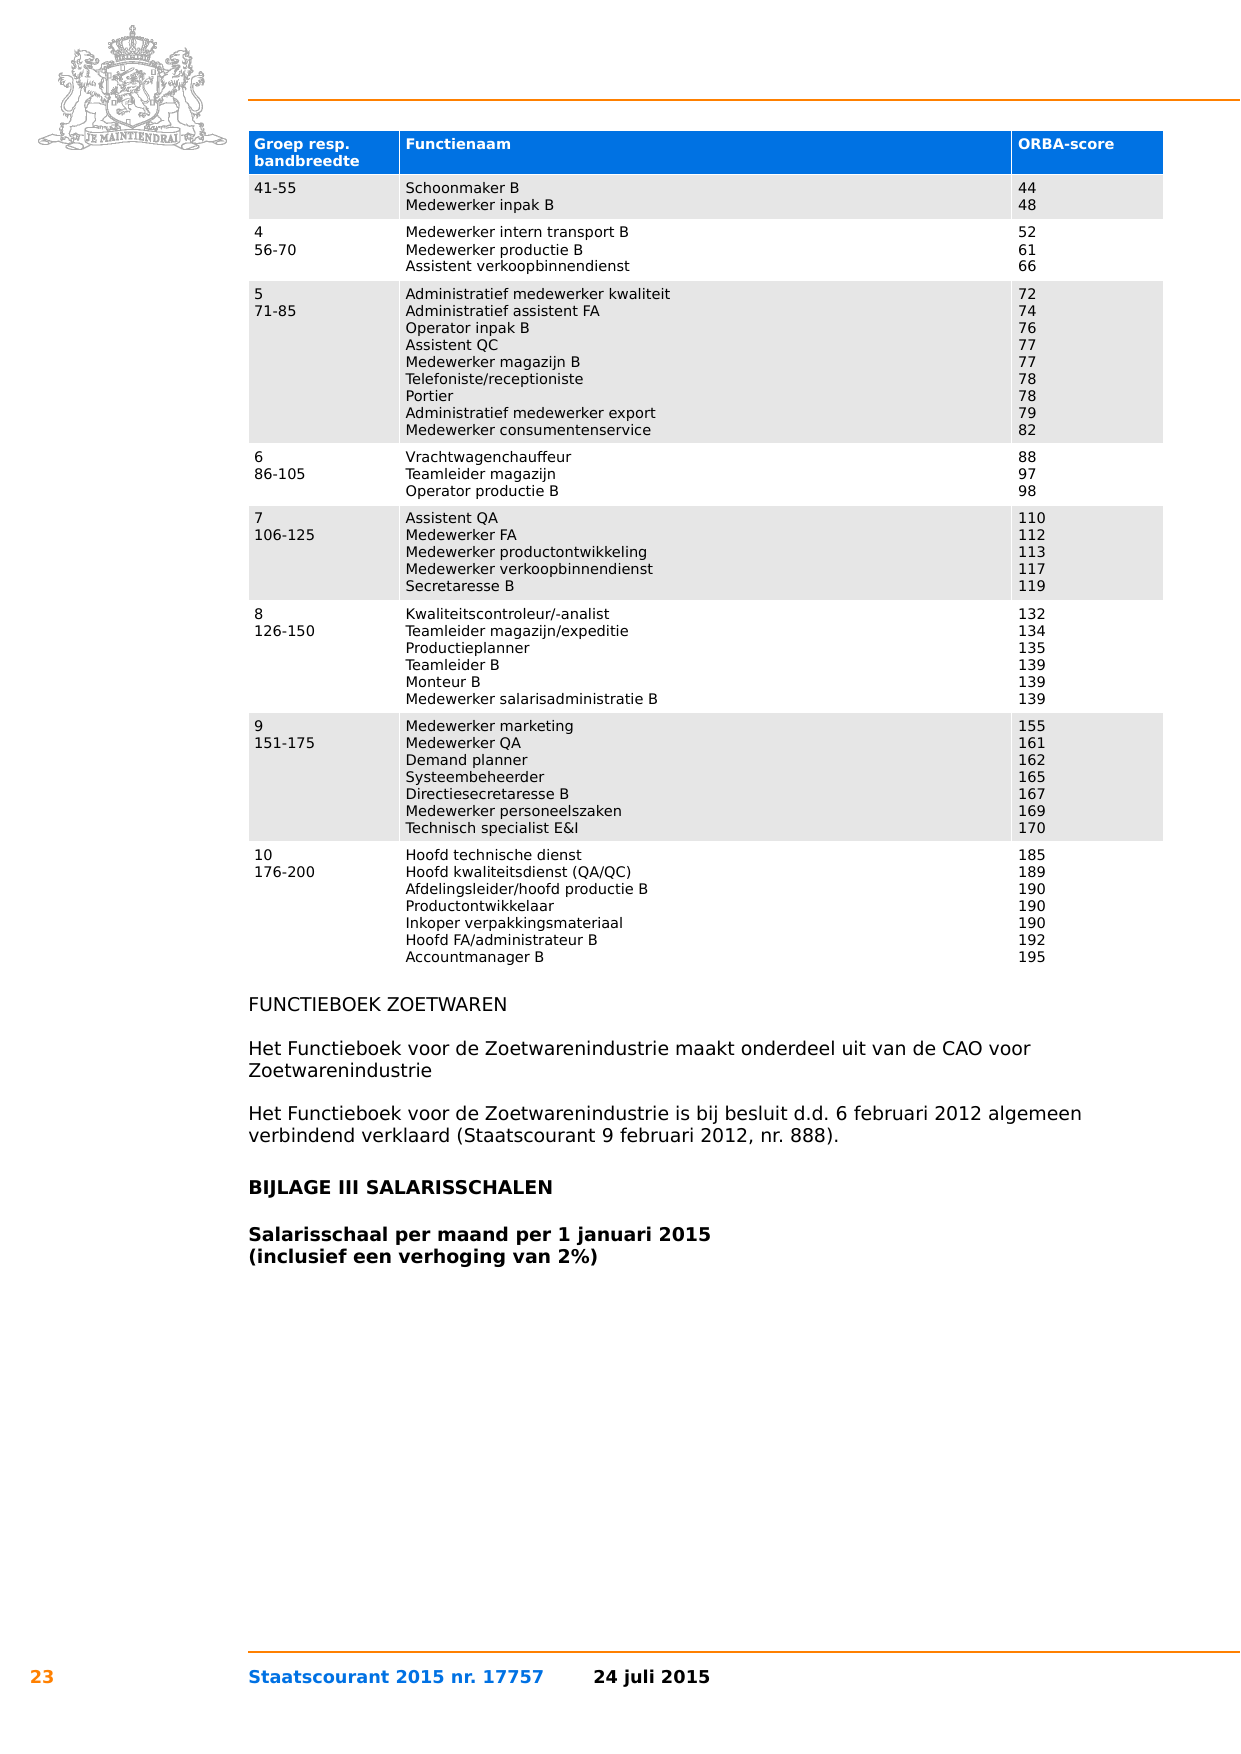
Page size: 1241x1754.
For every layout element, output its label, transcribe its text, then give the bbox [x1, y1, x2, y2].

table_header ORBA-score [1012, 131, 1163, 174]
table_cell 155 161 162 165 167 169 170 [1012, 713, 1163, 841]
table_cell Kwaliteitscontroleur/-analist Teamleider magazijn/expeditie Productieplanner Teamleider B Monteur B Medewerker salarisadministratie B [400, 601, 1011, 712]
table_cell Schoonmaker B Medewerker inpak B [400, 175, 1011, 219]
text Het Functieboek voor de Zoetwarenindustrie maakt onderdeel uit van de CAO voor Zoetwarenindustrie [248, 1037, 1163, 1081]
text FUNCTIEBOEK ZOETWAREN [248, 994, 1163, 1016]
table_cell 5 71-85 [249, 281, 399, 443]
table_cell 132 134 135 139 139 139 [1012, 601, 1163, 712]
table_cell Vrachtwagenchauffeur Teamleider magazijn Operator productie B [400, 444, 1011, 504]
table_header Functienaam [400, 131, 1011, 174]
text Salarisschaal per maand per 1 januari 2015 [248, 1224, 1163, 1246]
table_cell 10 176-200 [249, 843, 399, 971]
table_cell Administratief medewerker kwaliteit Administratief assistent FA Operator inpak B Assistent QC Medewerker magazijn B Telefoniste/receptioniste Portier Administratief medewerker export Medewerker consumentenservice [400, 281, 1011, 443]
table_cell 8 126-150 [249, 601, 399, 712]
subtitle BIJLAGE III SALARISSCHALEN [248, 1177, 1163, 1199]
table_cell Medewerker marketing Medewerker QA Demand planner Systeembeheerder Directiesecretaresse B Medewerker personeelszaken Technisch specialist E&I [400, 713, 1011, 841]
table_cell 6 86-105 [249, 444, 399, 504]
table_cell 72 74 76 77 77 78 78 79 82 [1012, 281, 1163, 443]
text (inclusief een verhoging van 2%) [248, 1246, 1163, 1268]
table_cell 110 112 113 117 119 [1012, 506, 1163, 600]
table_cell 41-55 [249, 175, 399, 219]
table_cell 44 48 [1012, 175, 1163, 219]
table_cell Assistent QA Medewerker FA Medewerker productontwikkeling Medewerker verkoopbinnendienst Secretaresse B [400, 506, 1011, 600]
table_cell 185 189 190 190 190 192 195 [1012, 843, 1163, 971]
table_cell Hoofd technische dienst Hoofd kwaliteitsdienst (QA/QC) Afdelingsleider/hoofd productie B Productontwikkelaar Inkoper verpakkingsmateriaal Hoofd FA/administrateur B Accountmanager B [400, 843, 1011, 971]
table_cell 88 97 98 [1012, 444, 1163, 504]
table_cell 7 106-125 [249, 506, 399, 600]
picture [38, 25, 227, 150]
table_cell 4 56-70 [249, 220, 399, 280]
table_cell Medewerker intern transport B Medewerker productie B Assistent verkoopbinnendienst [400, 220, 1011, 280]
table_header Groep resp. bandbreedte [249, 131, 399, 174]
table_cell 52 61 66 [1012, 220, 1163, 280]
text Het Functieboek voor de Zoetwarenindustrie is bij besluit d.d. 6 februari 2012 algemeen verbindend verklaard (Staatscourant 9 februari 2012, nr. 888). [248, 1103, 1163, 1147]
table_cell 9 151-175 [249, 713, 399, 841]
